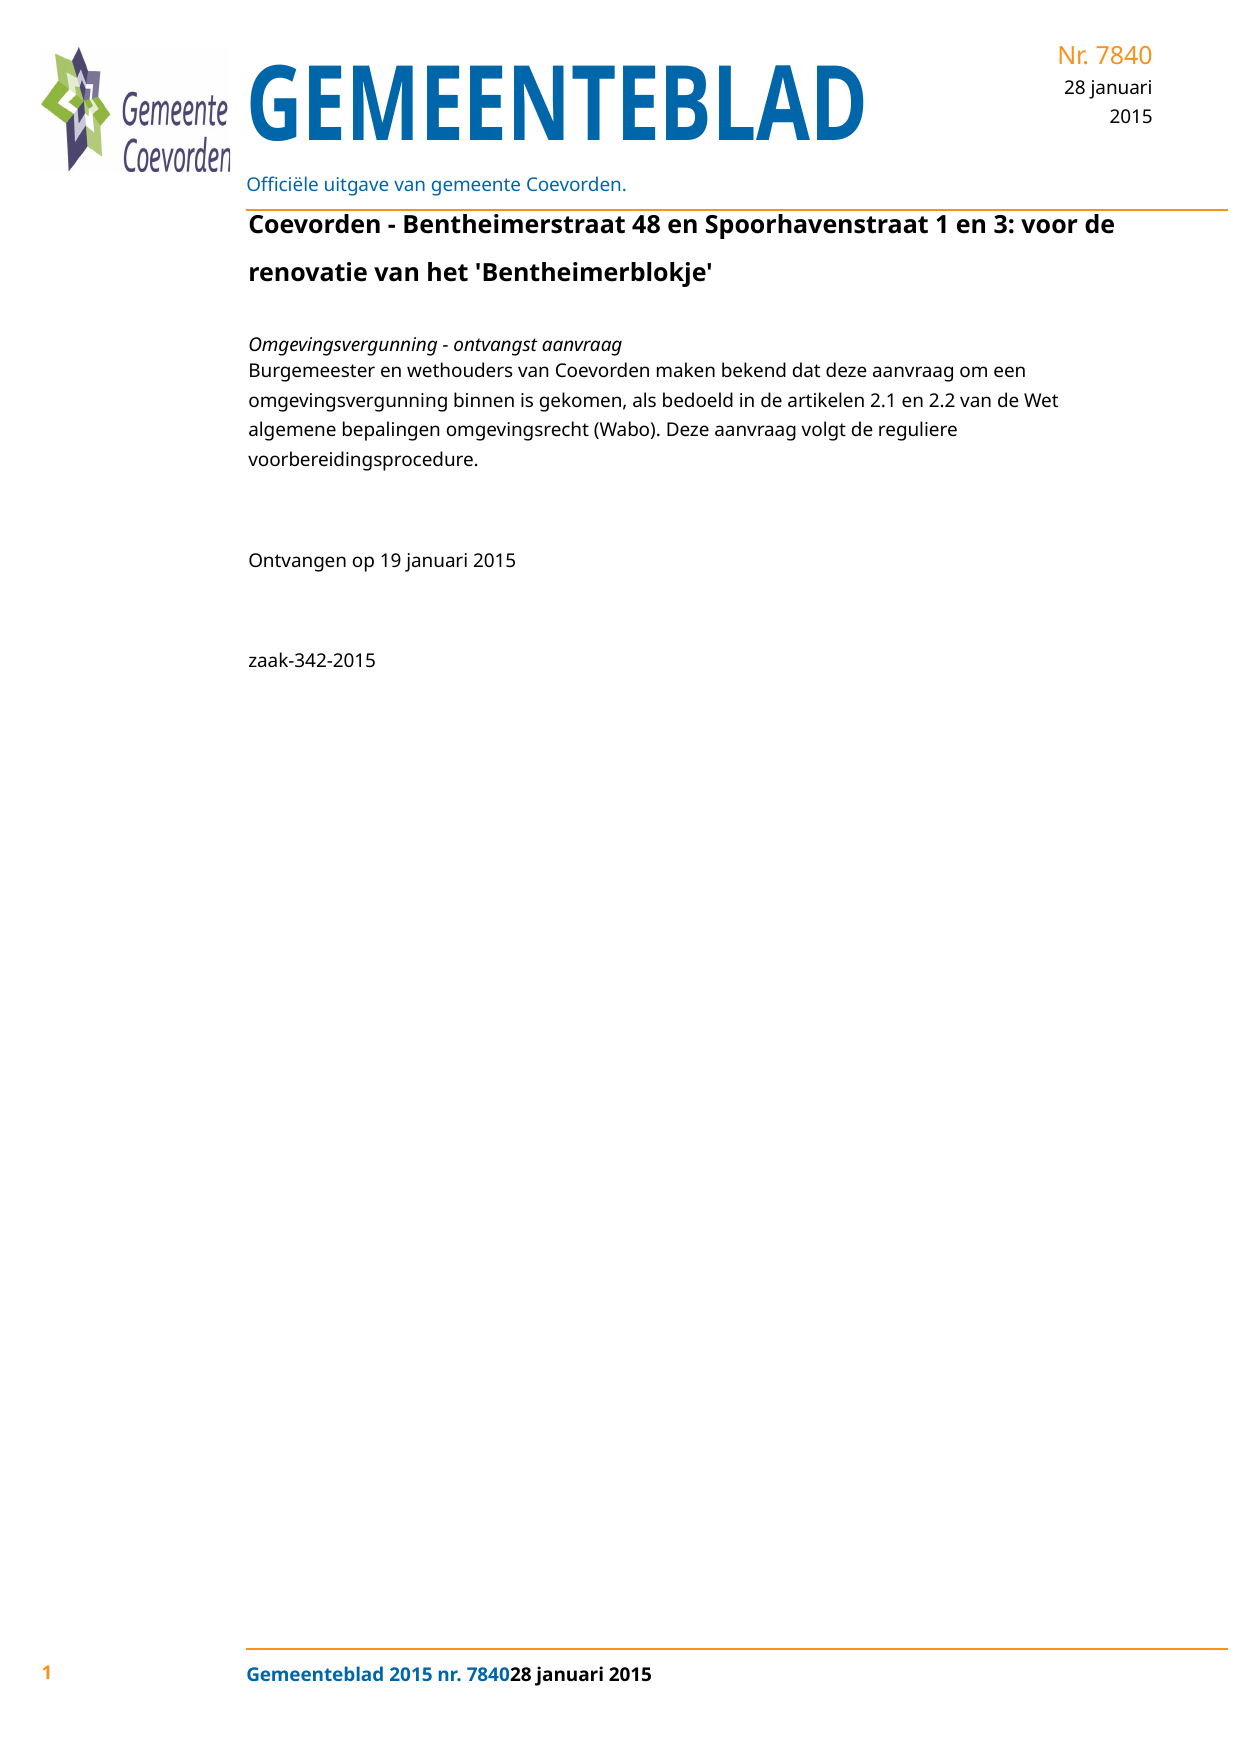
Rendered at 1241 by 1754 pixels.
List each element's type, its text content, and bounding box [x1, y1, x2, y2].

text Coevorden - Bentheimerstraat 48 en Spoorhavenstraat 1 en 3: voor de renovatie van het 'Bentheimerblokje' [248, 211, 1152, 288]
text Omgevingsvergunning - ontvangst aanvraag [248, 331, 1152, 357]
text Ontvangen op 19 januari 2015 [248, 547, 1152, 572]
picture [41, 47, 231, 172]
text Burgemeester en wethouders van Coevorden maken bekend dat deze aanvraag om een omgevingsvergunning binnen is gekomen, als bedoeld in de artikelen 2.1 en 2.2 van de Wet algemene bepalingen omgevingsrecht (Wabo). Deze aanvraag volgt de reguliere voorbereidingsprocedure. [248, 357, 1152, 472]
text zaak-342-2015 [248, 648, 1152, 673]
